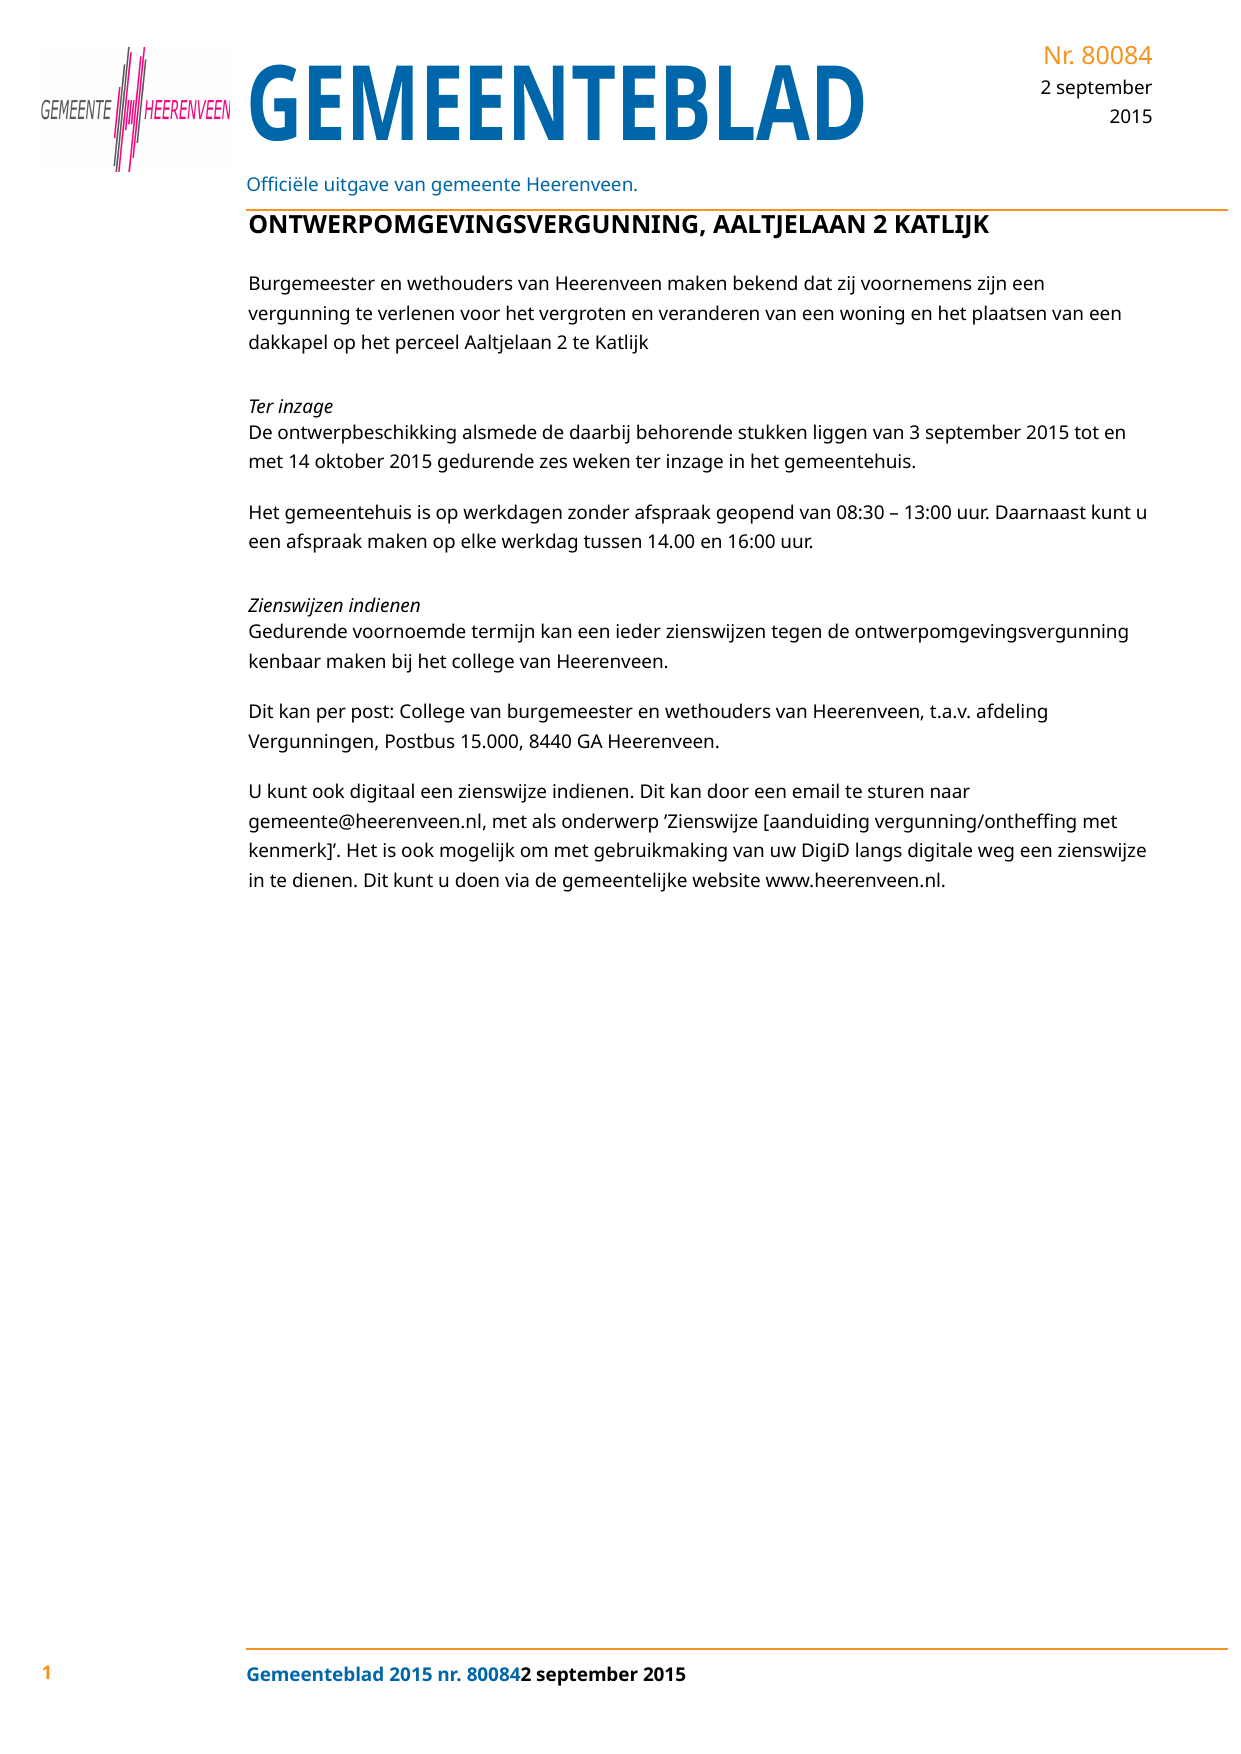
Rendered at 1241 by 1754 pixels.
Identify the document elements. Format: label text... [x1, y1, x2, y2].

text Zienswijzen indienen [248, 593, 1152, 618]
text Dit kan per post: College van burgemeester en wethouders van Heerenveen, t.a.v. afdeling Vergunningen, Postbus 15.000, 8440 GA Heerenveen. [248, 698, 1152, 754]
text Gedurende voornoemde termijn kan een ieder zienswijzen tegen de ontwerpomgevingsvergunning kenbaar maken bij het college van Heerenveen. [248, 618, 1152, 674]
text Burgemeester en wethouders van Heerenveen maken bekend dat zij voornemens zijn een vergunning te verlenen voor het vergroten en veranderen van een woning en het plaatsen van een dakkapel op het perceel Aaltjelaan 2 te Katlijk [248, 270, 1152, 355]
picture [41, 47, 231, 172]
text Ter inzage [248, 393, 1152, 419]
text Het gemeentehuis is op werkdagen zonder afspraak geopend van 08:30 – 13:00 uur. Daarnaast kunt u een afspraak maken op elke werkdag tussen 14.00 en 16:00 uur. [248, 499, 1152, 554]
text De ontwerpbeschikking alsmede de daarbij behorende stukken liggen van 3 september 2015 tot en met 14 oktober 2015 gedurende zes weken ter inzage in het gemeentehuis. [248, 419, 1152, 474]
text U kunt ook digitaal een zienswijze indienen. Dit kan door een email te sturen naar gemeente@heerenveen.nl, met als onderwerp ’Zienswijze [aanduiding vergunning/ontheffing met kenmerk]’. Het is ook mogelijk om met gebruikmaking van uw DigiD langs digitale weg een zienswijze in te dienen. Dit kunt u doen via de gemeentelijke website www.heerenveen.nl. [248, 778, 1152, 893]
text ONTWERPOMGEVINGSVERGUNNING, AALTJELAAN 2 KATLIJK [248, 211, 1152, 241]
